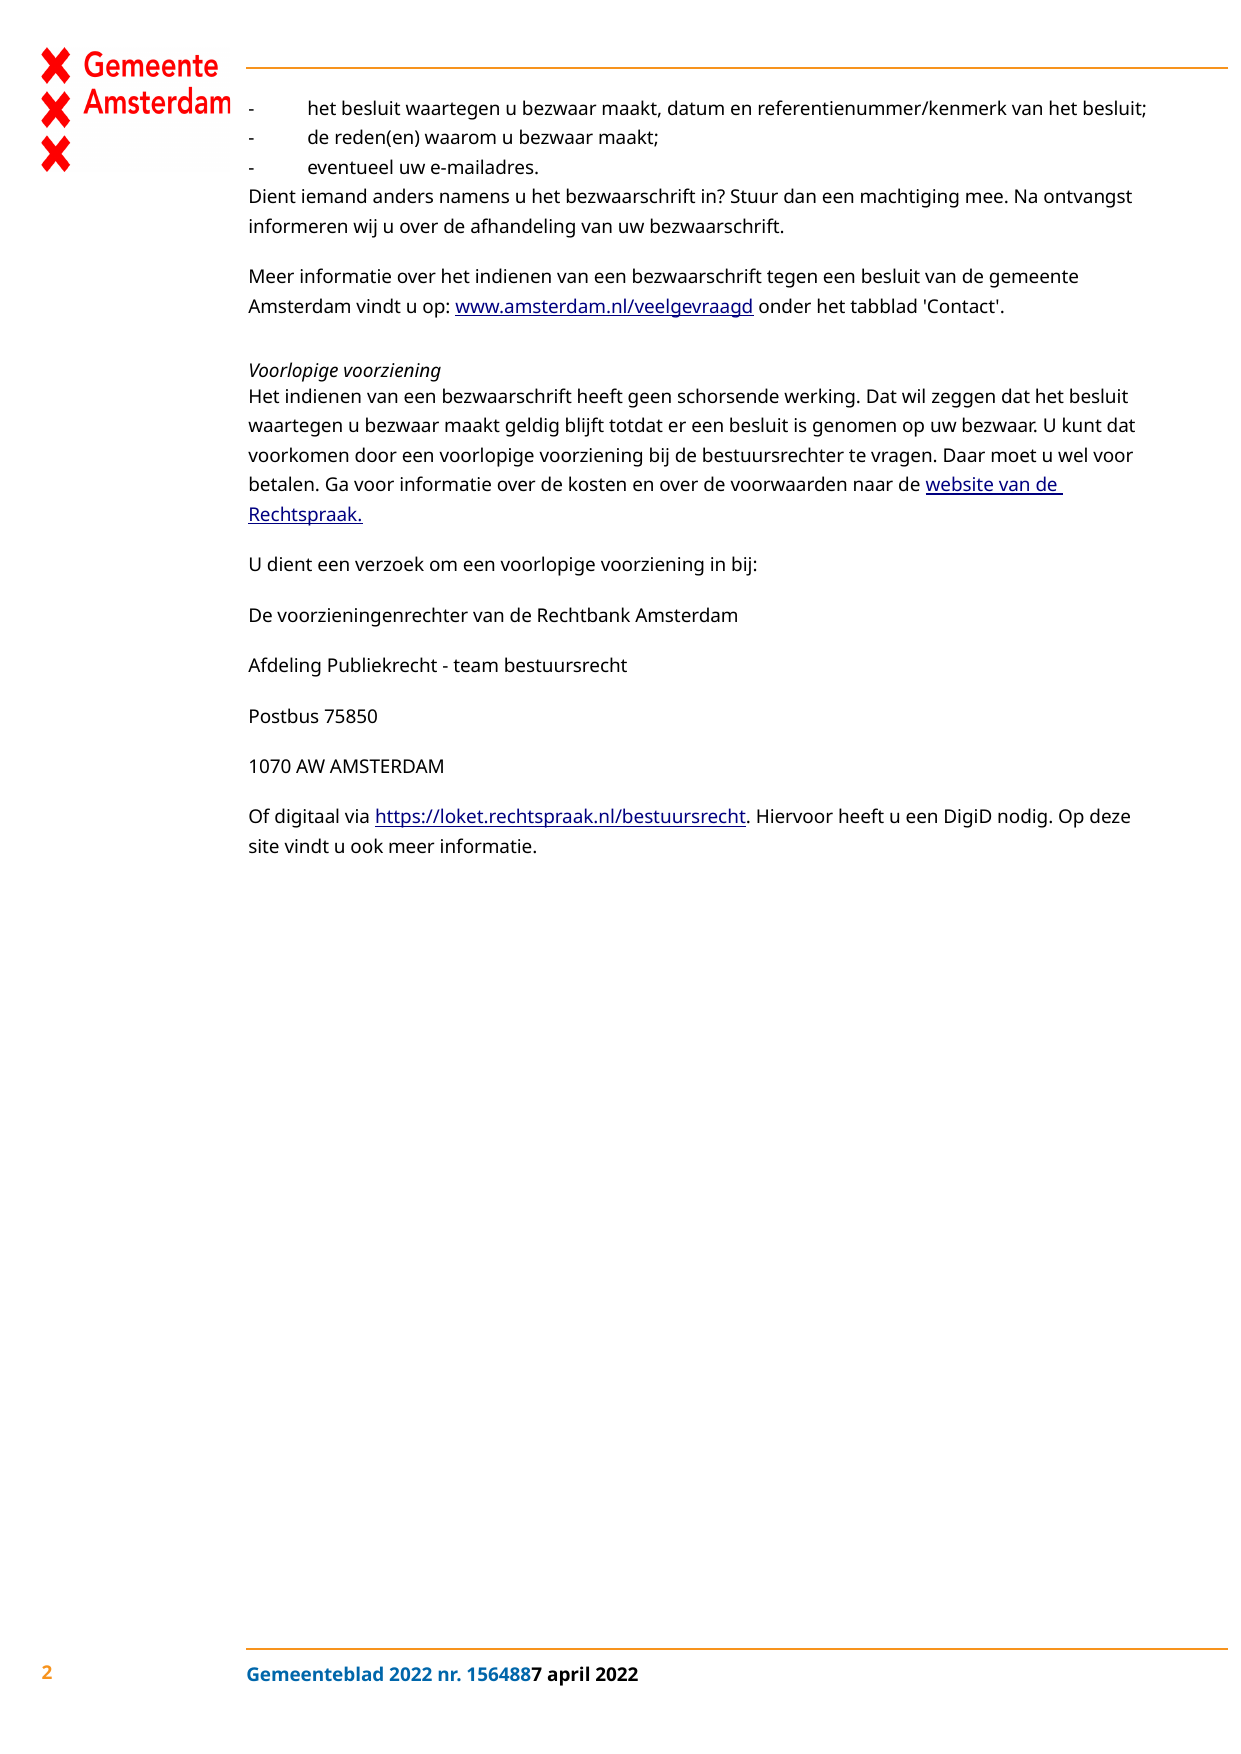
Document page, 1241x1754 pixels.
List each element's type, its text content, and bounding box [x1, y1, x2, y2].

list het besluit waartegen u bezwaar maakt, datum en referentienummer/kenmerk van het besluit; [248, 95, 1152, 121]
list de reden(en) waarom u bezwaar maakt; [248, 124, 1152, 150]
text Of digitaal via https://loket.rechtspraak.nl/bestuursrecht. Hiervoor heeft u een DigiD nodig. Op deze site vindt u ook meer informatie. [248, 804, 1152, 859]
text U dient een verzoek om een voorlopige voorziening in bij: [248, 552, 1152, 577]
text De voorzieningenrechter van de Rechtbank Amsterdam [248, 602, 1152, 628]
text Het indienen van een bezwaarschrift heeft geen schorsende werking. Dat wil zeggen dat het besluit waartegen u bezwaar maakt geldig blijft totdat er een besluit is genomen op uw bezwaar. U kunt dat voorkomen door een voorlopige voorziening bij de bestuursrechter te vragen. Daar moet u wel voor betalen. Ga voor informatie over de kosten en over de voorwaarden naar de website van de Rechtspraak. [248, 383, 1152, 527]
list eventueel uw e-mailadres. [248, 154, 1152, 180]
text Postbus 75850 [248, 703, 1152, 728]
text Meer informatie over het indienen van een bezwaarschrift tegen een besluit van de gemeente Amsterdam vindt u op: www.amsterdam.nl/veelgevraagd onder het tabblad 'Contact'. [248, 263, 1152, 319]
text Voorlopige voorziening [248, 357, 1152, 383]
text 1070 AW AMSTERDAM [248, 753, 1152, 779]
text Afdeling Publiekrecht - team bestuursrecht [248, 652, 1152, 678]
text Dient iemand anders namens u het bezwaarschrift in? Stuur dan een machtiging mee. Na ontvangst informeren wij u over de afhandeling van uw bezwaarschrift. [248, 183, 1152, 239]
picture [41, 47, 231, 172]
